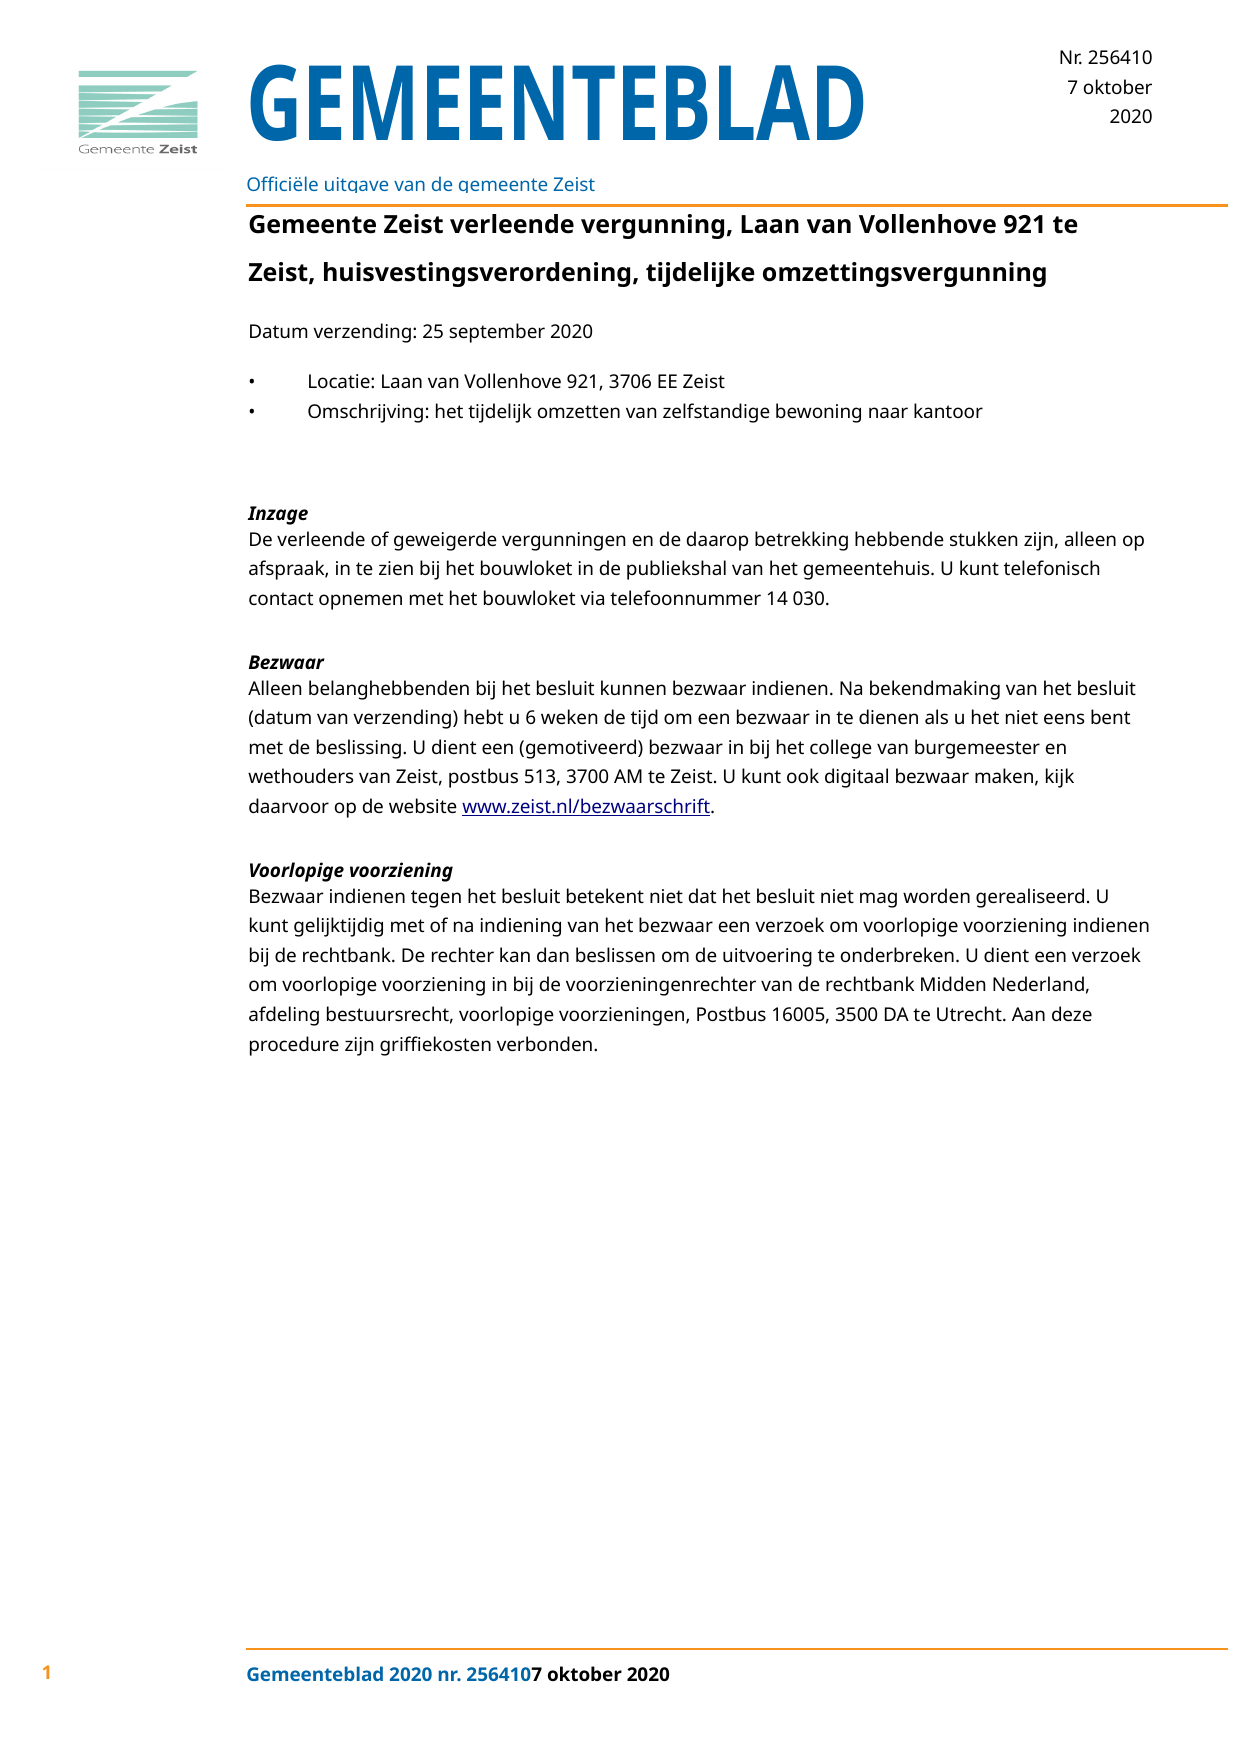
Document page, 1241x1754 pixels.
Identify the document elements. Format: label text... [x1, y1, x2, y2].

text Bezwaar indienen tegen het besluit betekent niet dat het besluit niet mag worden gerealiseerd. U kunt gelijktijdig met of na indiening van het bezwaar een verzoek om voorlopige voorziening indienen bij de rechtbank. De rechter kan dan beslissen om de uitvoering te onderbreken. U dient een verzoek om voorlopige voorziening in bij de voorzieningenrechter van de rechtbank Midden Nederland, afdeling bestuursrecht, voorlopige voorzieningen, Postbus 16005, 3500 DA te Utrecht. Aan deze procedure zijn griffiekosten verbonden. [248, 883, 1152, 1056]
text Datum verzending: 25 september 2020 [248, 318, 1152, 344]
text Bezwaar [248, 649, 1152, 675]
text Inzage [248, 500, 1152, 526]
picture [41, 47, 231, 172]
list Omschrijving: het tijdelijk omzetten van zelfstandige bewoning naar kantoor [248, 398, 1152, 424]
list Locatie: Laan van Vollenhove 921, 3706 EE Zeist [248, 368, 1152, 394]
text De verleende of geweigerde vergunningen en de daarop betrekking hebbende stukken zijn, alleen op afspraak, in te zien bij het bouwloket in de publiekshal van het gemeentehuis. U kunt telefonisch contact opnemen met het bouwloket via telefoonnummer 14 030. [248, 526, 1152, 611]
text Voorlopige voorziening [248, 857, 1152, 883]
text Gemeente Zeist verleende vergunning, Laan van Vollenhove 921 te Zeist, huisvestingsverordening, tijdelijke omzettingsvergunning [248, 207, 1152, 288]
text Alleen belanghebbenden bij het besluit kunnen bezwaar indienen. Na bekendmaking van het besluit (datum van verzending) hebt u 6 weken de tijd om een bezwaar in te dienen als u het niet eens bent met de beslissing. U dient een (gemotiveerd) bezwaar in bij het college van burgemeester en wethouders van Zeist, postbus 513, 3700 AM te Zeist. U kunt ook digitaal bezwaar maken, kijk daarvoor op de website www.zeist.nl/bezwaarschrift. [248, 675, 1152, 819]
